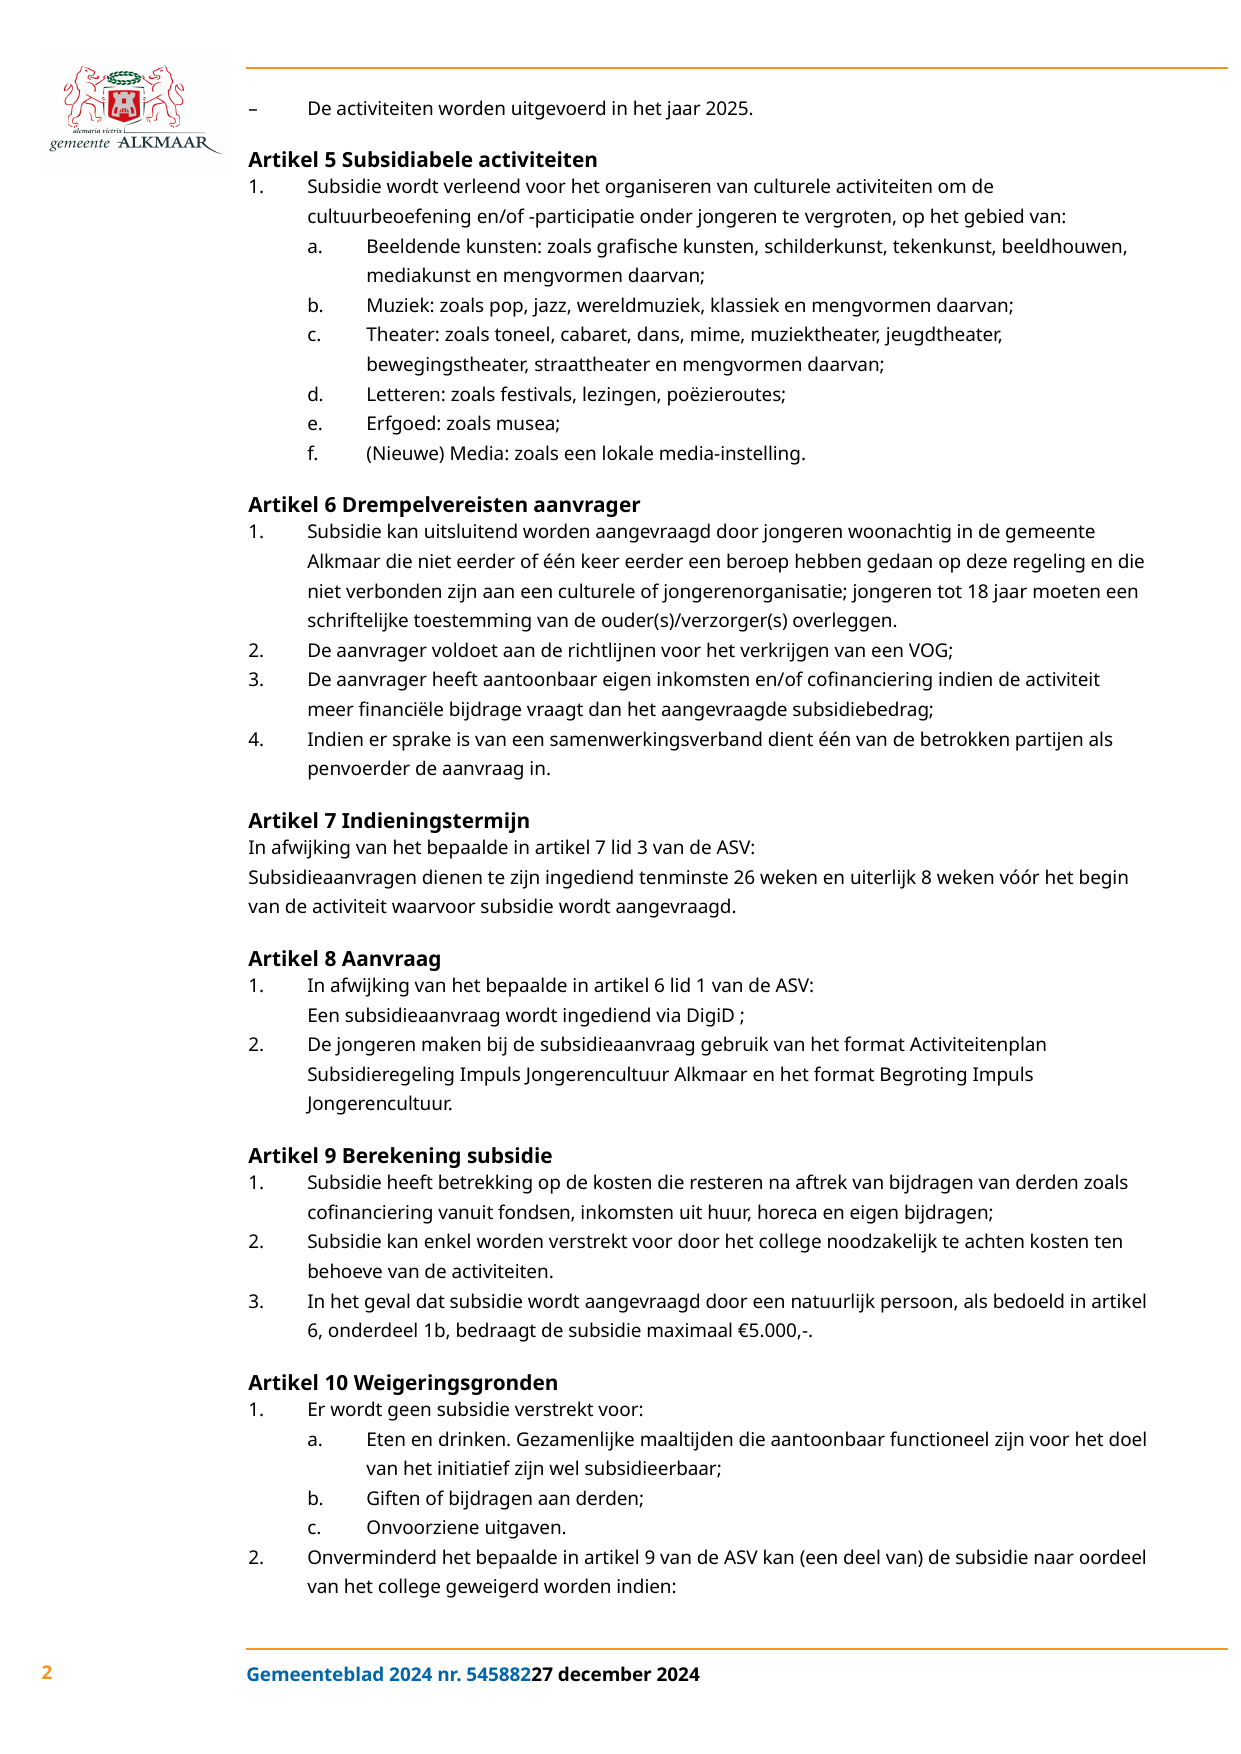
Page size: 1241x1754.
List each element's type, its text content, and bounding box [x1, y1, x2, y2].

list Letteren: zoals festivals, lezingen, poëzieroutes; [307, 381, 1152, 406]
text Artikel 8 Aanvraag [248, 944, 1152, 972]
text Artikel 10 Weigeringsgronden [248, 1368, 1152, 1396]
list Subsidie wordt verleend voor het organiseren van culturele activiteiten om de cultuurbeoefening en/of -participatie onder jongeren te vergroten, op het gebied van: [248, 174, 1152, 229]
list De jongeren maken bij de subsidieaanvraag gebruik van het format Activiteitenplan Subsidieregeling Impuls Jongerencultuur Alkmaar en het format Begroting Impuls Jongerencultuur. [248, 1031, 1152, 1116]
list Subsidie kan uitsluitend worden aangevraagd door jongeren woonachtig in de gemeente Alkmaar die niet eerder of één keer eerder een beroep hebben gedaan op deze regeling en die niet verbonden zijn aan een culturele of jongerenorganisatie; jongeren tot 18 jaar moeten een schriftelijke toestemming van de ouder(s)/verzorger(s) overleggen. [248, 519, 1152, 633]
list Subsidie heeft betrekking op de kosten die resteren na aftrek van bijdragen van derden zoals cofinanciering vanuit fondsen, inkomsten uit huur, horeca en eigen bijdragen; [248, 1169, 1152, 1225]
list Onverminderd het bepaalde in artikel 9 van de ASV kan (een deel van) de subsidie naar oordeel van het college geweigerd worden indien: [248, 1544, 1152, 1599]
list (Nieuwe) Media: zoals een lokale media-instelling. [307, 440, 1152, 466]
list De aanvrager voldoet aan de richtlijnen voor het verkrijgen van een VOG; [248, 637, 1152, 663]
picture [41, 47, 231, 172]
list Er wordt geen subsidie verstrekt voor: [248, 1396, 1152, 1422]
text Artikel 7 Indieningstermijn [248, 806, 1152, 834]
list Theater: zoals toneel, cabaret, dans, mime, muziektheater, jeugdtheater, bewegingstheater, straattheater en mengvormen daarvan; [307, 322, 1152, 377]
list Giften of bijdragen aan derden; [307, 1485, 1152, 1511]
list Beeldende kunsten: zoals grafische kunsten, schilderkunst, tekenkunst, beeldhouwen, mediakunst en mengvormen daarvan; [307, 233, 1152, 288]
list In het geval dat subsidie wordt aangevraagd door een natuurlijk persoon, als bedoeld in artikel 6, onderdeel 1b, bedraagt de subsidie maximaal €5.000,-. [248, 1288, 1152, 1343]
list Een subsidieaanvraag wordt ingediend via DigiD ; [248, 1002, 1152, 1028]
list Erfgoed: zoals musea; [307, 410, 1152, 436]
list De aanvrager heeft aantoonbaar eigen inkomsten en/of cofinanciering indien de activiteit meer financiële bijdrage vraagt dan het aangevraagde subsidiebedrag; [248, 667, 1152, 722]
list Subsidie kan enkel worden verstrekt voor door het college noodzakelijk te achten kosten ten behoeve van de activiteiten. [248, 1229, 1152, 1284]
text Artikel 5 Subsidiabele activiteiten [248, 145, 1152, 174]
list Indien er sprake is van een samenwerkingsverband dient één van de betrokken partijen als penvoerder de aanvraag in. [248, 726, 1152, 781]
list De activiteiten worden uitgevoerd in het jaar 2025. [248, 95, 1152, 121]
text In afwijking van het bepaalde in artikel 7 lid 3 van de ASV: [248, 834, 1152, 860]
text Artikel 6 Drempelvereisten aanvrager [248, 490, 1152, 519]
list Muziek: zoals pop, jazz, wereldmuziek, klassiek en mengvormen daarvan; [307, 292, 1152, 318]
text Artikel 9 Berekening subsidie [248, 1141, 1152, 1169]
list Eten en drinken. Gezamenlijke maaltijden die aantoonbaar functioneel zijn voor het doel van het initiatief zijn wel subsidieerbaar; [307, 1426, 1152, 1481]
list Onvoorziene uitgaven. [307, 1514, 1152, 1540]
list In afwijking van het bepaalde in artikel 6 lid 1 van de ASV: [248, 972, 1152, 998]
text Subsidieaanvragen dienen te zijn ingediend tenminste 26 weken en uiterlijk 8 weken vóór het begin van de activiteit waarvoor subsidie wordt aangevraagd. [248, 864, 1152, 919]
